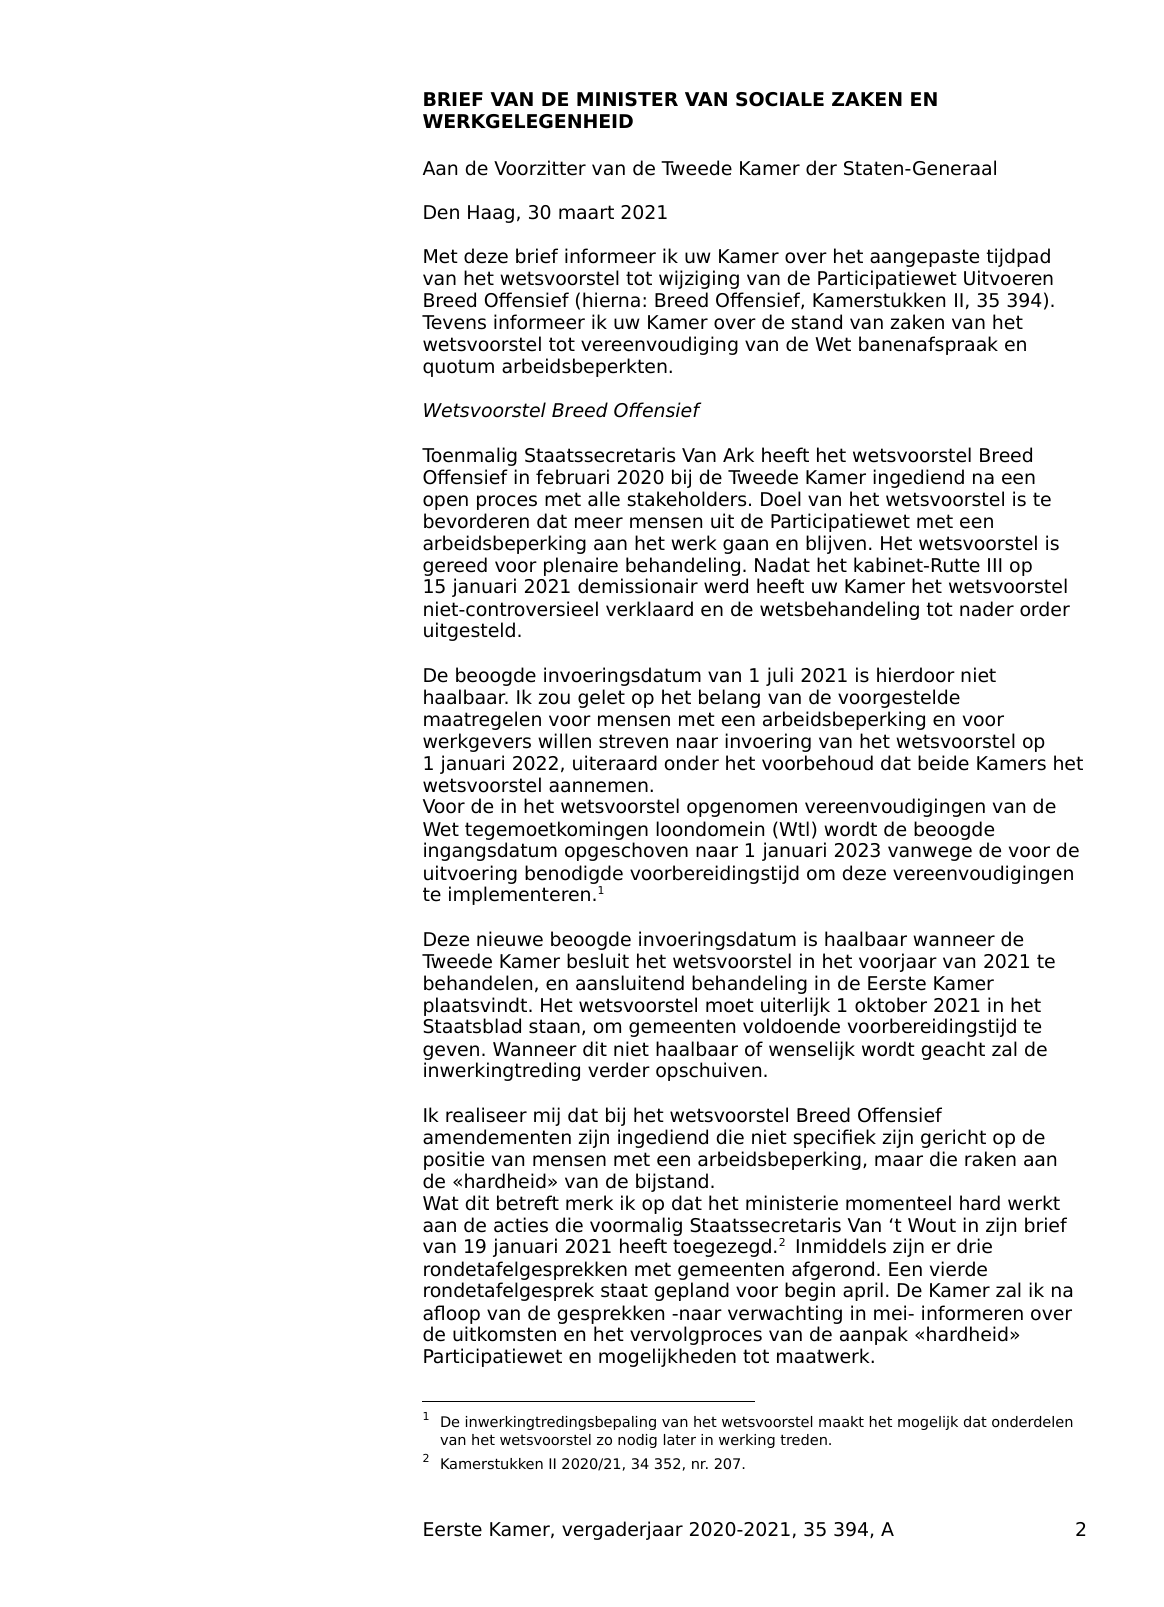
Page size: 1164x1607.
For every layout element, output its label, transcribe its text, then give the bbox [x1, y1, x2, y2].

text Ik realiseer mij dat bij het wetsvoorstel Breed Offensief amendementen zijn ingediend die niet specifiek zijn gericht op de positie van mensen met een arbeidsbeperking, maar die raken aan de «hardheid» van de bijstand. [422, 1104, 1087, 1192]
text Aan de Voorzitter van de Tweede Kamer der Staten-Generaal [422, 158, 1087, 180]
text De beoogde invoeringsdatum van 1 juli 2021 is hierdoor niet haalbaar. Ik zou gelet op het belang van de voorgestelde maatregelen voor mensen met een arbeidsbeperking en voor werkgevers willen streven naar invoering van het wetsvoorstel op 1 januari 2022, uiteraard onder het voorbehoud dat beide Kamers het wetsvoorstel aannemen. [422, 664, 1087, 796]
text Voor de in het wetsvoorstel opgenomen vereenvoudigingen van de Wet tegemoetkomingen loondomein (Wtl) wordt de beoogde ingangsdatum opgeschoven naar 1 januari 2023 vanwege de voor de uitvoering benodigde voorbereidingstijd om deze vereenvoudigingen te implementeren. [422, 796, 1087, 906]
subtitle Wetsvoorstel Breed Offensief [422, 400, 1087, 422]
text De inwerkingtredingsbepaling van het wetsvoorstel maakt het mogelijk dat onderdelen van het wetsvoorstel zo nodig later in werking treden. [422, 1410, 1087, 1449]
text Met deze brief informeer ik uw Kamer over het aangepaste tijdpad van het wetsvoorstel tot wijziging van de Participatiewet Uitvoeren Breed Offensief (hierna: Breed Offensief, Kamerstukken II, 35 394). Tevens informeer ik uw Kamer over de stand van zaken van het wetsvoorstel tot vereenvoudiging van de Wet banenafspraak en quotum arbeidsbeperkten. [422, 246, 1087, 378]
text Deze nieuwe beoogde invoeringsdatum is haalbaar wanneer de Tweede Kamer besluit het wetsvoorstel in het voorjaar van 2021 te behandelen, en aansluitend behandeling in de Eerste Kamer plaatsvindt. Het wetsvoorstel moet uiterlijk 1 oktober 2021 in het Staatsblad staan, om gemeenten voldoende voorbereidingstijd te geven. Wanneer dit niet haalbaar of wenselijk wordt geacht zal de inwerkingtreding verder opschuiven. [422, 928, 1087, 1082]
text Den Haag, 30 maart 2021 [422, 202, 1087, 224]
text Wat dit betreft merk ik op dat het ministerie momenteel hard werkt aan de acties die voormalig Staatssecretaris Van ‘t Wout in zijn brief van 19 januari 2021 heeft toegezegd. Inmiddels zijn er drie rondetafelgesprekken met gemeenten afgerond. Een vierde rondetafelgesprek staat gepland voor begin april. De Kamer zal ik na afloop van de gesprekken -naar verwachting in mei- informeren over de uitkomsten en het vervolgproces van de aanpak «hardheid» Participatiewet en mogelijkheden tot maatwerk. [422, 1192, 1087, 1368]
text Kamerstukken II 2020/21, 34 352, nr. 207. [422, 1452, 1087, 1474]
text Toenmalig Staatssecretaris Van Ark heeft het wetsvoorstel Breed Offensief in februari 2020 bij de Tweede Kamer ingediend na een open proces met alle stakeholders. Doel van het wetsvoorstel is te bevorderen dat meer mensen uit de Participatiewet met een arbeidsbeperking aan het werk gaan en blijven. Het wetsvoorstel is gereed voor plenaire behandeling. Nadat het kabinet-Rutte III op 15 januari 2021 demissionair werd heeft uw Kamer het wetsvoorstel niet-controversieel verklaard en de wetsbehandeling tot nader order uitgesteld. [422, 444, 1087, 642]
subtitle BRIEF VAN DE MINISTER VAN SOCIALE ZAKEN EN WERKGELEGENHEID [422, 89, 1087, 133]
